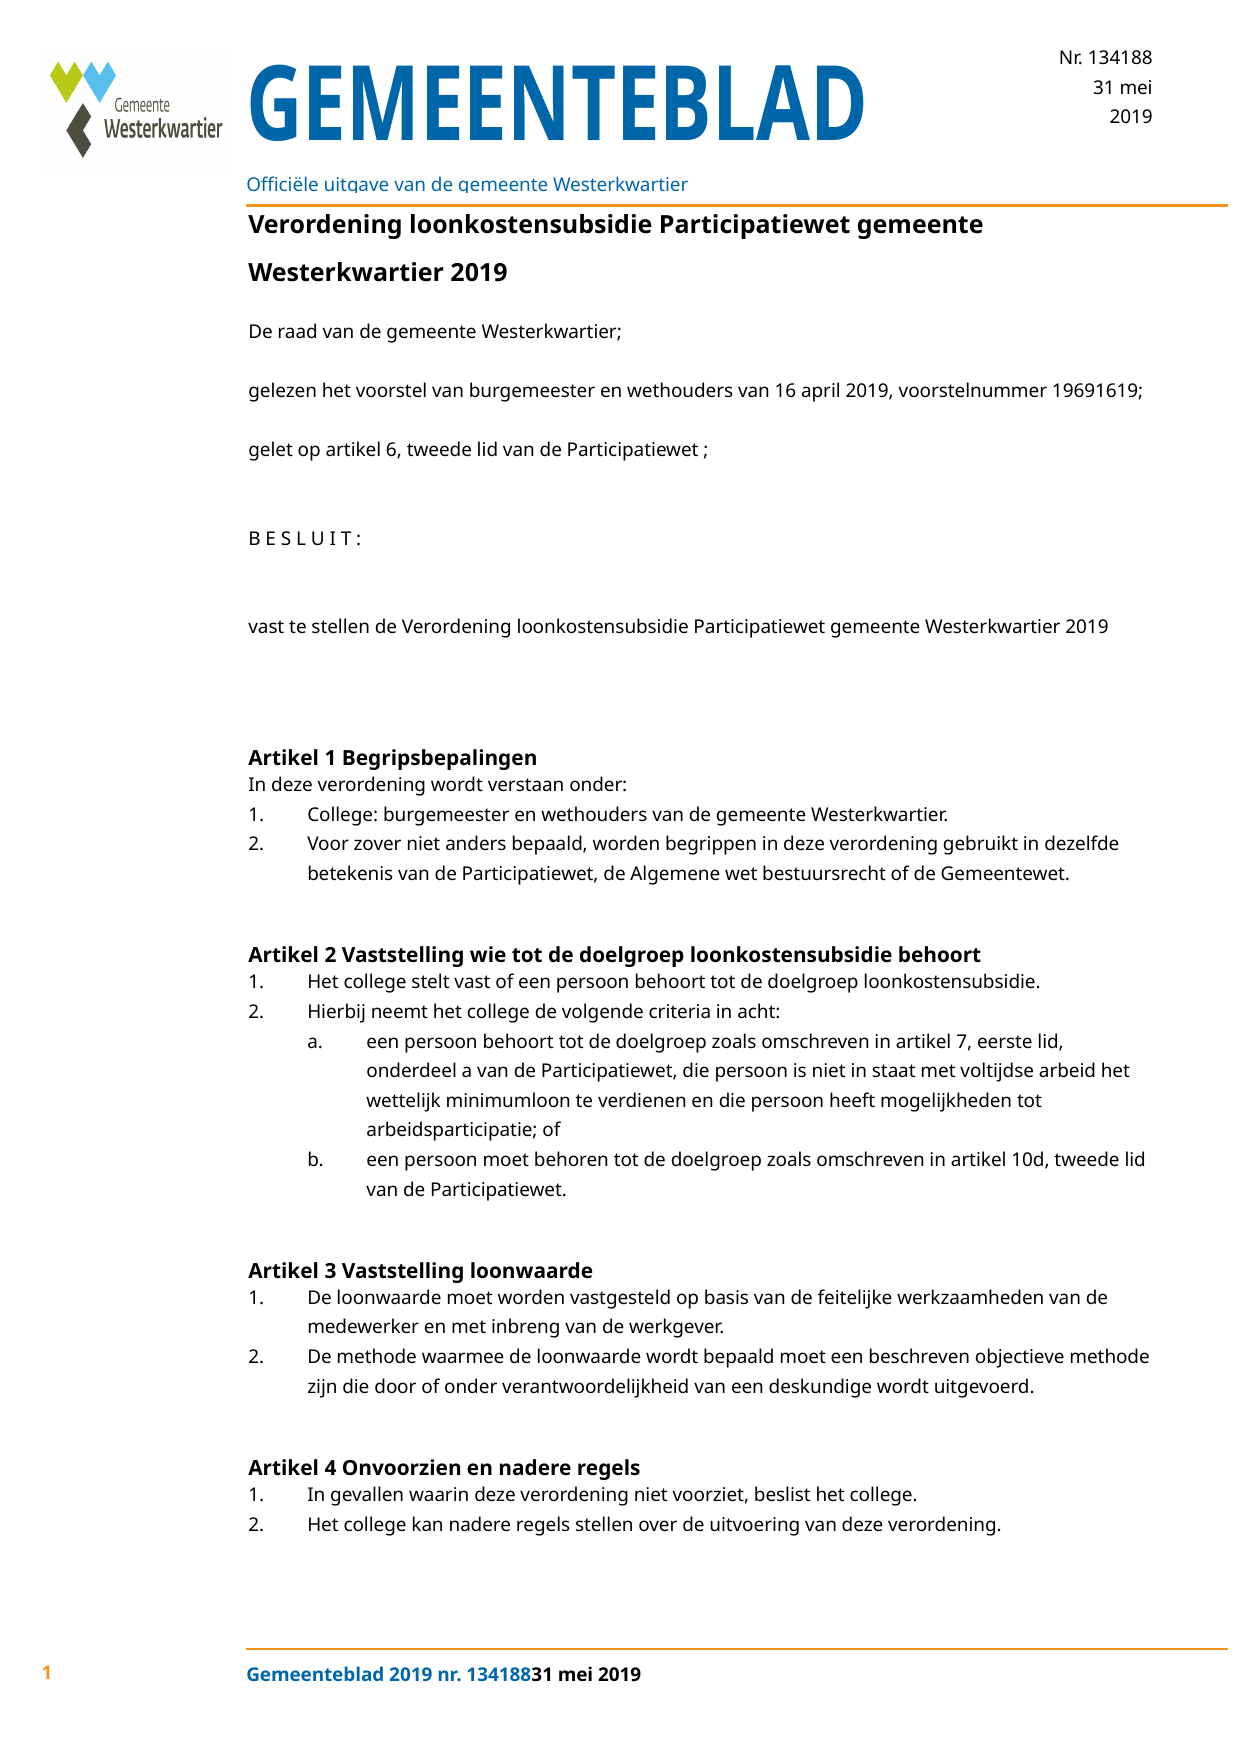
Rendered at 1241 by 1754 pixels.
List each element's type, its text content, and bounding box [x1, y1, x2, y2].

text B E S L U I T : [248, 525, 1152, 551]
text vast te stellen de Verordening loonkostensubsidie Participatiewet gemeente Westerkwartier 2019 [248, 614, 1152, 639]
text Verordening loonkostensubsidie Participatiewet gemeente Westerkwartier 2019 [248, 207, 1152, 288]
list Hierbij neemt het college de volgende criteria in acht: [248, 998, 1152, 1024]
text Artikel 3 Vaststelling loonwaarde [248, 1256, 1152, 1284]
list Het college kan nadere regels stellen over de uitvoering van deze verordening. [248, 1511, 1152, 1537]
text gelezen het voorstel van burgemeester en wethouders van 16 april 2019, voorstelnummer 19691619; [248, 377, 1152, 403]
list College: burgemeester en wethouders van de gemeente Westerkwartier. [248, 801, 1152, 827]
list een persoon behoort tot de doelgroep zoals omschreven in artikel 7, eerste lid, onderdeel a van de Participatiewet, die persoon is niet in staat met voltijdse arbeid het wettelijk minimumloon te verdienen en die persoon heeft mogelijkheden tot arbeidsparticipatie; of [307, 1028, 1152, 1142]
list In gevallen waarin deze verordening niet voorziet, beslist het college. [248, 1481, 1152, 1507]
text Artikel 4 Onvoorzien en nadere regels [248, 1453, 1152, 1481]
list Voor zover niet anders bepaald, worden begrippen in deze verordening gebruikt in dezelfde betekenis van de Participatiewet, de Algemene wet bestuursrecht of de Gemeentewet. [248, 831, 1152, 886]
list Het college stelt vast of een persoon behoort tot de doelgroep loonkostensubsidie. [248, 969, 1152, 994]
list een persoon moet behoren tot de doelgroep zoals omschreven in artikel 10d, tweede lid van de Participatiewet. [307, 1146, 1152, 1201]
text In deze verordening wordt verstaan onder: [248, 771, 1152, 797]
list De loonwaarde moet worden vastgesteld op basis van de feitelijke werkzaamheden van de medewerker en met inbreng van de werkgever. [248, 1284, 1152, 1339]
text gelet op artikel 6, tweede lid van de Participatiewet ; [248, 436, 1152, 462]
list De methode waarmee de loonwaarde wordt bepaald moet een beschreven objectieve methode zijn die door of onder verantwoordelijkheid van een deskundige wordt uitgevoerd. [248, 1343, 1152, 1399]
text De raad van de gemeente Westerkwartier; [248, 318, 1152, 344]
text Artikel 2 Vaststelling wie tot de doelgroep loonkostensubsidie behoort [248, 940, 1152, 969]
text Artikel 1 Begripsbepalingen [248, 743, 1152, 771]
picture [41, 47, 231, 172]
